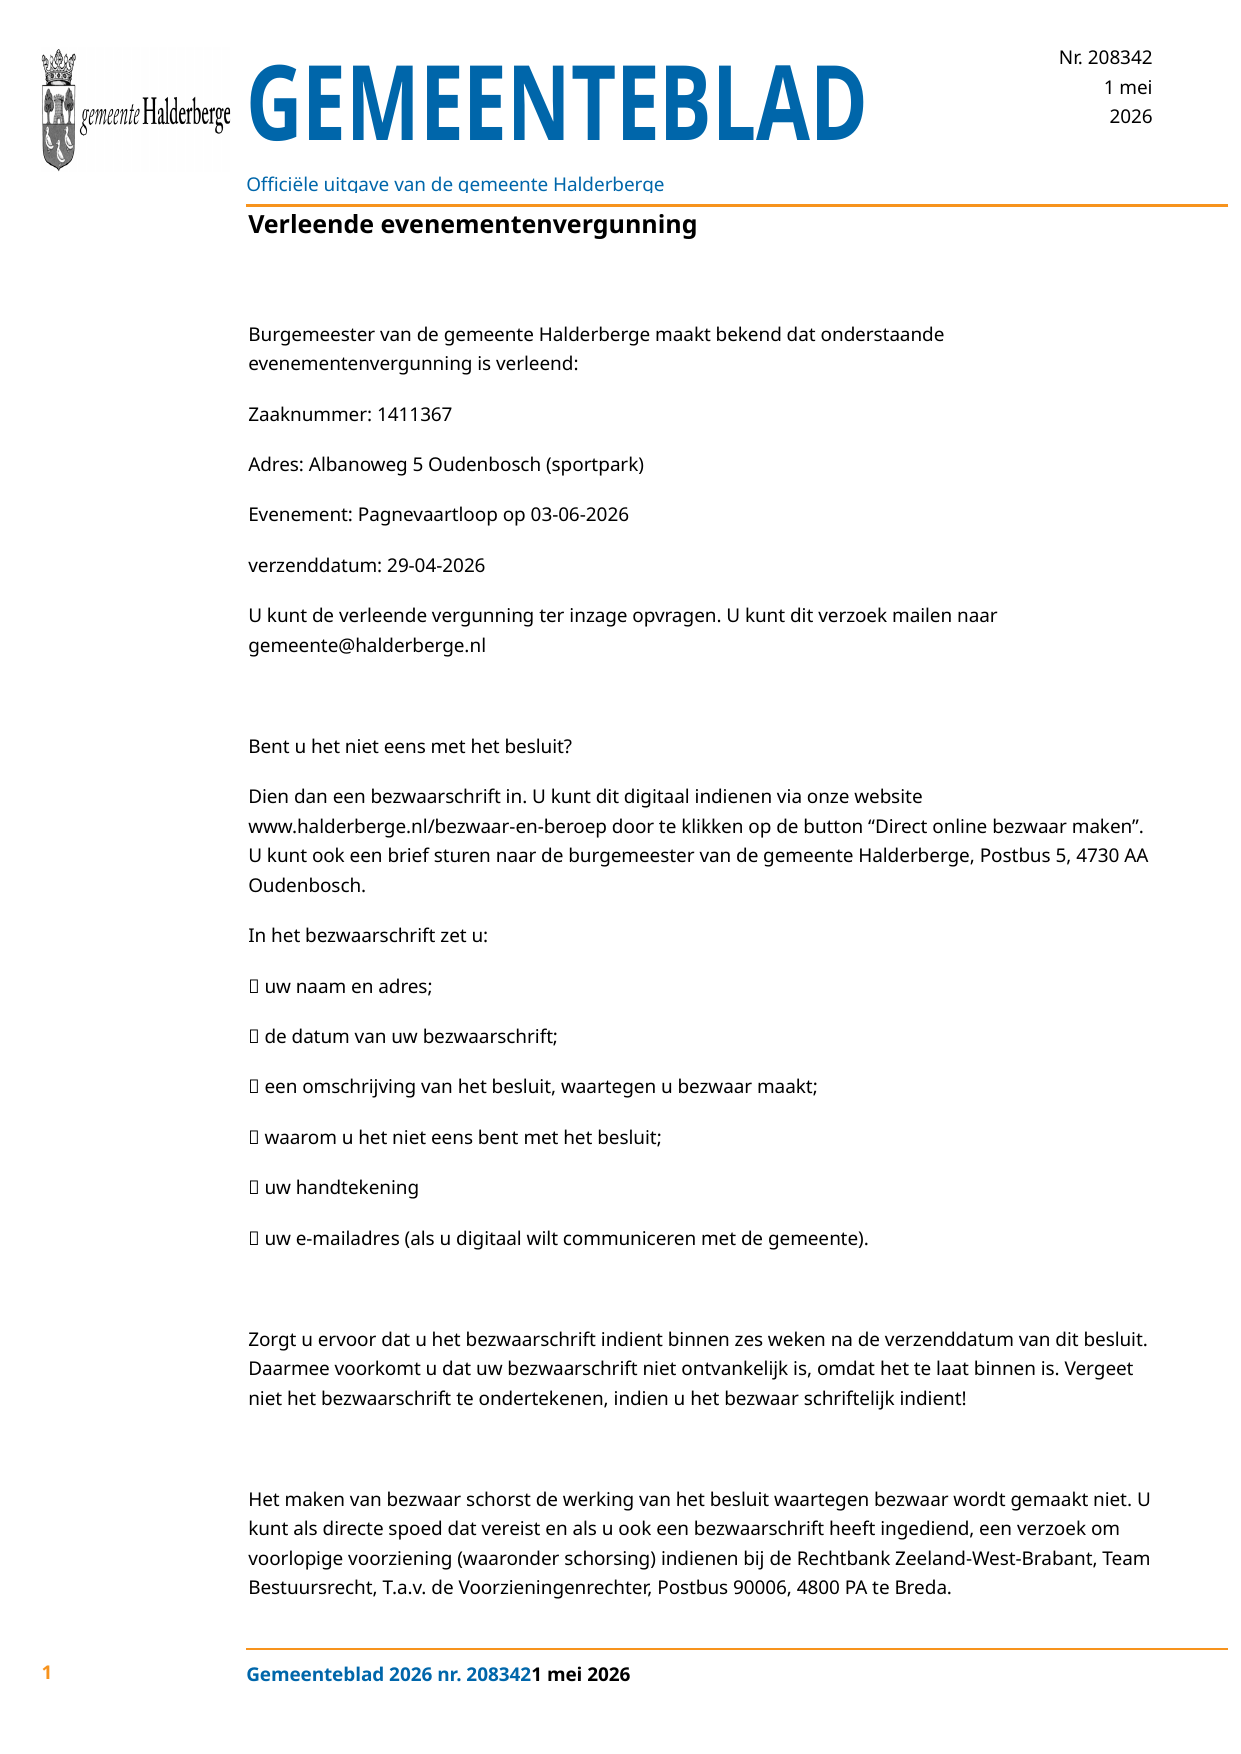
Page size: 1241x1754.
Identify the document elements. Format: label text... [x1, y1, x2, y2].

text  uw naam en adres; [248, 973, 1152, 998]
text Verleende evenementenvergunning [248, 207, 1152, 241]
text Zorgt u ervoor dat u het bezwaarschrift indient binnen zes weken na de verzenddatum van dit besluit. Daarmee voorkomt u dat uw bezwaarschrift niet ontvankelijk is, omdat het te laat binnen is. Vergeet niet het bezwaarschrift te ondertekenen, indien u het bezwaar schriftelijk indient! [248, 1326, 1152, 1411]
text  waarom u het niet eens bent met het besluit; [248, 1124, 1152, 1150]
text  een omschrijving van het besluit, waartegen u bezwaar maakt; [248, 1074, 1152, 1099]
text  de datum van uw bezwaarschrift; [248, 1023, 1152, 1049]
text Het maken van bezwaar schorst de werking van het besluit waartegen bezwaar wordt gemaakt niet. U kunt als directe spoed dat vereist en als u ook een bezwaarschrift heeft ingediend, een verzoek om voorlopige voorziening (waaronder schorsing) indienen bij de Rechtbank Zeeland-West-Brabant, Team Bestuursrecht, T.a.v. de Voorzieningenrechter, Postbus 90006, 4800 PA te Breda. [248, 1486, 1152, 1600]
text Zaaknummer: 1411367 [248, 401, 1152, 426]
text Dien dan een bezwaarschrift in. U kunt dit digitaal indienen via onze website www.halderberge.nl/bezwaar-en-beroep door te klikken op de button “Direct online bezwaar maken”. U kunt ook een brief sturen naar de burgemeester van de gemeente Halderberge, Postbus 5, 4730 AA Oudenbosch. [248, 783, 1152, 898]
text Burgemeester van de gemeente Halderberge maakt bekend dat onderstaande evenementenvergunning is verleend: [248, 321, 1152, 376]
text In het bezwaarschrift zet u: [248, 922, 1152, 948]
text  uw handtekening [248, 1174, 1152, 1200]
text Evenement: Pagnevaartloop op 03-06-2026 [248, 502, 1152, 527]
text Adres: Albanoweg 5 Oudenbosch (sportpark) [248, 451, 1152, 477]
text verzenddatum: 29-04-2026 [248, 552, 1152, 578]
picture [41, 47, 231, 172]
text Bent u het niet eens met het besluit? [248, 733, 1152, 758]
text U kunt de verleende vergunning ter inzage opvragen. U kunt dit verzoek mailen naar gemeente@halderberge.nl [248, 602, 1152, 658]
text  uw e-mailadres (als u digitaal wilt communiceren met de gemeente). [248, 1225, 1152, 1251]
